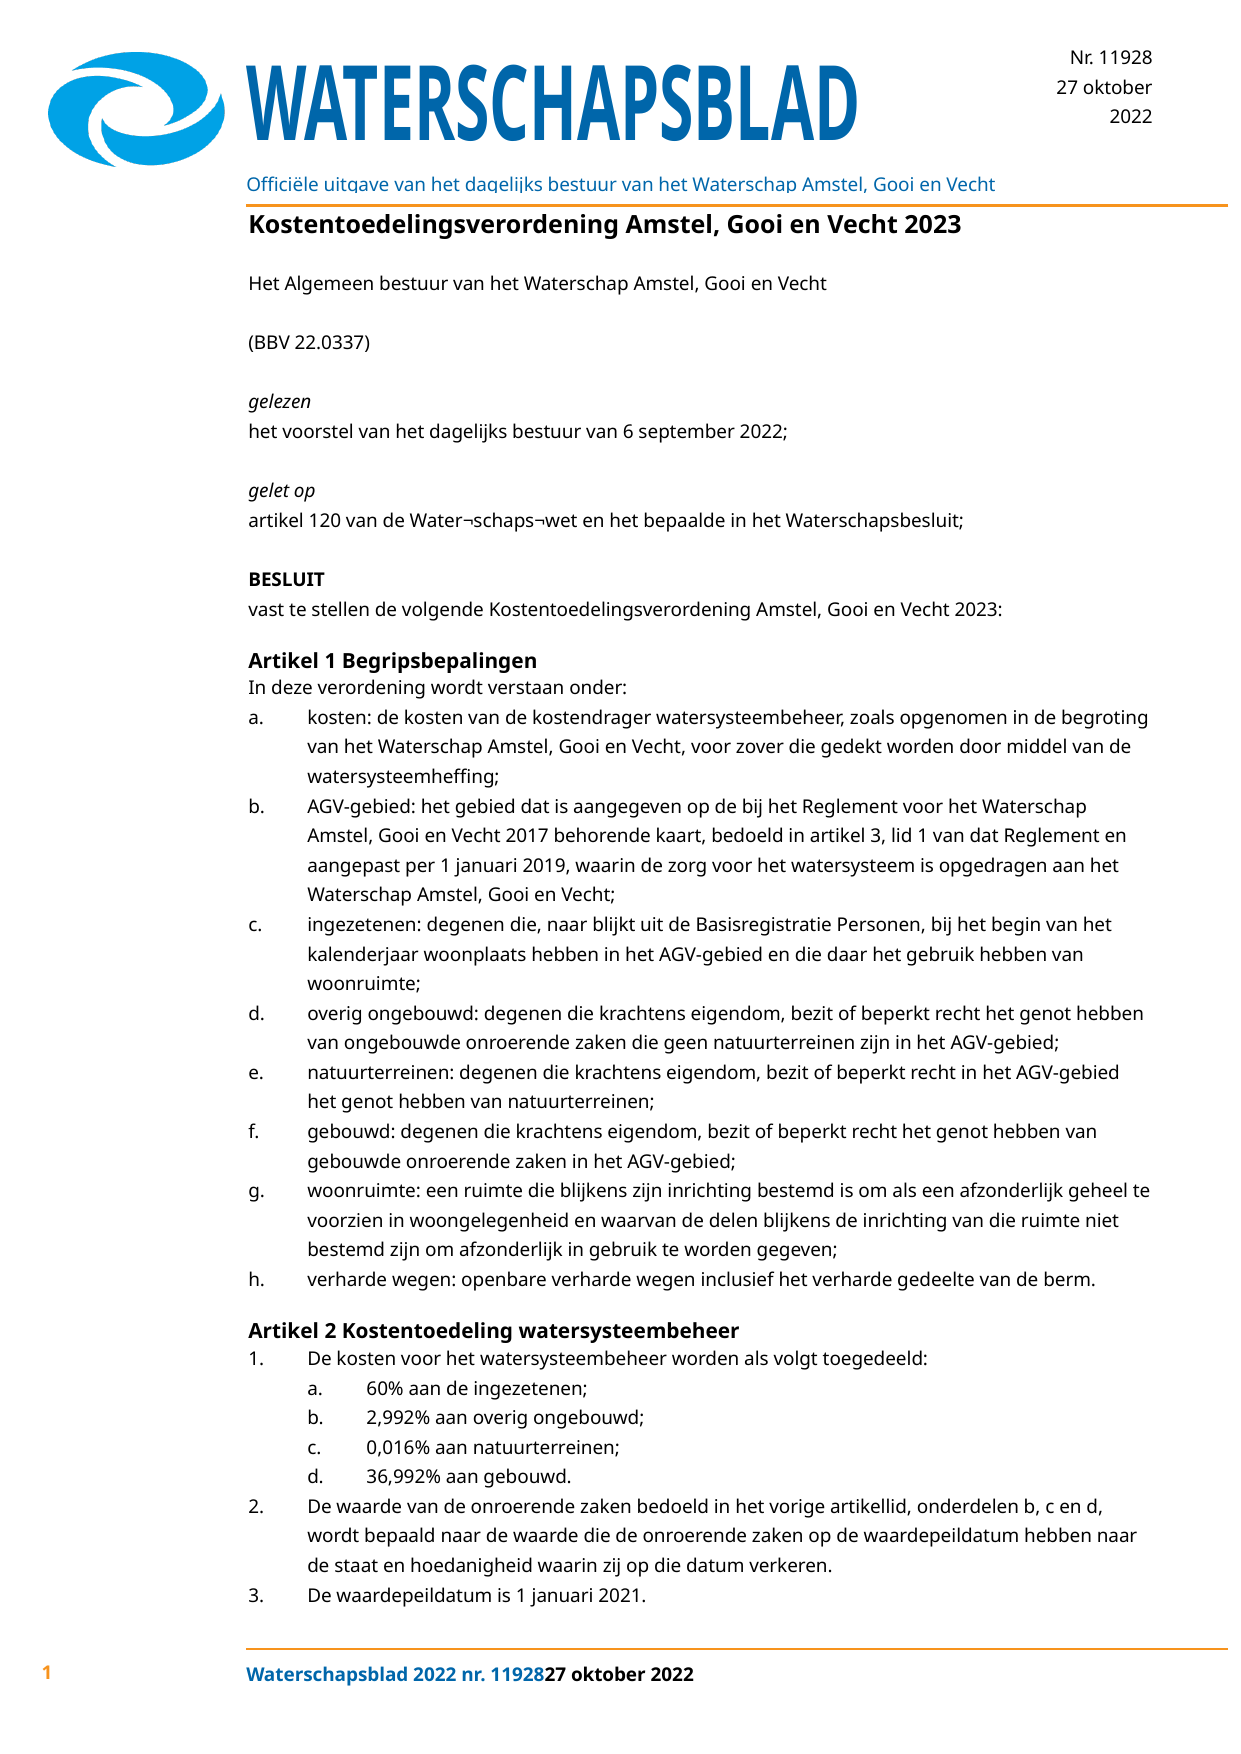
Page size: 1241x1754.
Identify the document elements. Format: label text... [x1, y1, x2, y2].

list verharde wegen: openbare verharde wegen inclusief het verharde gedeelte van de berm. [248, 1266, 1152, 1292]
text BESLUIT [248, 566, 1152, 592]
list De waarde van de onroerende zaken bedoeld in het vorige artikellid, onderdelen b, c en d, wordt bepaald naar de waarde die de onroerende zaken op de waardepeildatum hebben naar de staat en hoedanigheid waarin zij op die datum verkeren. [248, 1493, 1152, 1578]
list 36,992% aan gebouwd. [307, 1463, 1152, 1489]
list De waardepeildatum is 1 januari 2021. [248, 1582, 1152, 1607]
text gelet op [248, 477, 1152, 503]
text gelezen [248, 389, 1152, 414]
list AGV-gebied: het gebied dat is aangegeven op de bij het Reglement voor het Waterschap Amstel, Gooi en Vecht 2017 behorende kaart, bedoeld in artikel 3, lid 1 van dat Reglement en aangepast per 1 januari 2019, waarin de zorg voor het watersysteem is opgedragen aan het Waterschap Amstel, Gooi en Vecht; [248, 793, 1152, 907]
text Artikel 2 Kostentoedeling watersysteembeheer [248, 1317, 1152, 1345]
text vast te stellen de volgende Kostentoedelingsverordening Amstel, Gooi en Vecht 2023: [248, 596, 1152, 621]
list ingezetenen: degenen die, naar blijkt uit de Basisregistratie Personen, bij het begin van het kalenderjaar woonplaats hebben in het AGV-gebied en die daar het gebruik hebben van woonruimte; [248, 911, 1152, 996]
list kosten: de kosten van de kostendrager watersysteembeheer, zoals opgenomen in de begroting van het Waterschap Amstel, Gooi en Vecht, voor zover die gedekt worden door middel van de watersysteemheffing; [248, 704, 1152, 789]
list gebouwd: degenen die krachtens eigendom, bezit of beperkt recht het genot hebben van gebouwde onroerende zaken in het AGV-gebied; [248, 1118, 1152, 1174]
text Het Algemeen bestuur van het Waterschap Amstel, Gooi en Vecht [248, 270, 1152, 296]
list De kosten voor het watersysteembeheer worden als volgt toegedeeld: [248, 1345, 1152, 1371]
text In deze verordening wordt verstaan onder: [248, 674, 1152, 700]
picture [41, 47, 231, 172]
text artikel 120 van de Water¬schaps¬wet en het bepaalde in het Waterschapsbesluit; [248, 507, 1152, 533]
list natuurterreinen: degenen die krachtens eigendom, bezit of beperkt recht in het AGV-gebied het genot hebben van natuurterreinen; [248, 1059, 1152, 1114]
list overig ongebouwd: degenen die krachtens eigendom, bezit of beperkt recht het genot hebben van ongebouwde onroerende zaken die geen natuurterreinen zijn in het AGV-gebied; [248, 1000, 1152, 1055]
text het voorstel van het dagelijks bestuur van 6 september 2022; [248, 418, 1152, 444]
list 60% aan de ingezetenen; [307, 1375, 1152, 1400]
list 2,992% aan overig ongebouwd; [307, 1404, 1152, 1430]
text (BBV 22.0337) [248, 329, 1152, 355]
text Artikel 1 Begripsbepalingen [248, 646, 1152, 674]
text Kostentoedelingsverordening Amstel, Gooi en Vecht 2023 [248, 207, 1152, 241]
list woonruimte: een ruimte die blijkens zijn inrichting bestemd is om als een afzonderlijk geheel te voorzien in woongelegenheid en waarvan de delen blijkens de inrichting van die ruimte niet bestemd zijn om afzonderlijk in gebruik te worden gegeven; [248, 1177, 1152, 1262]
list 0,016% aan natuurterreinen; [307, 1434, 1152, 1459]
